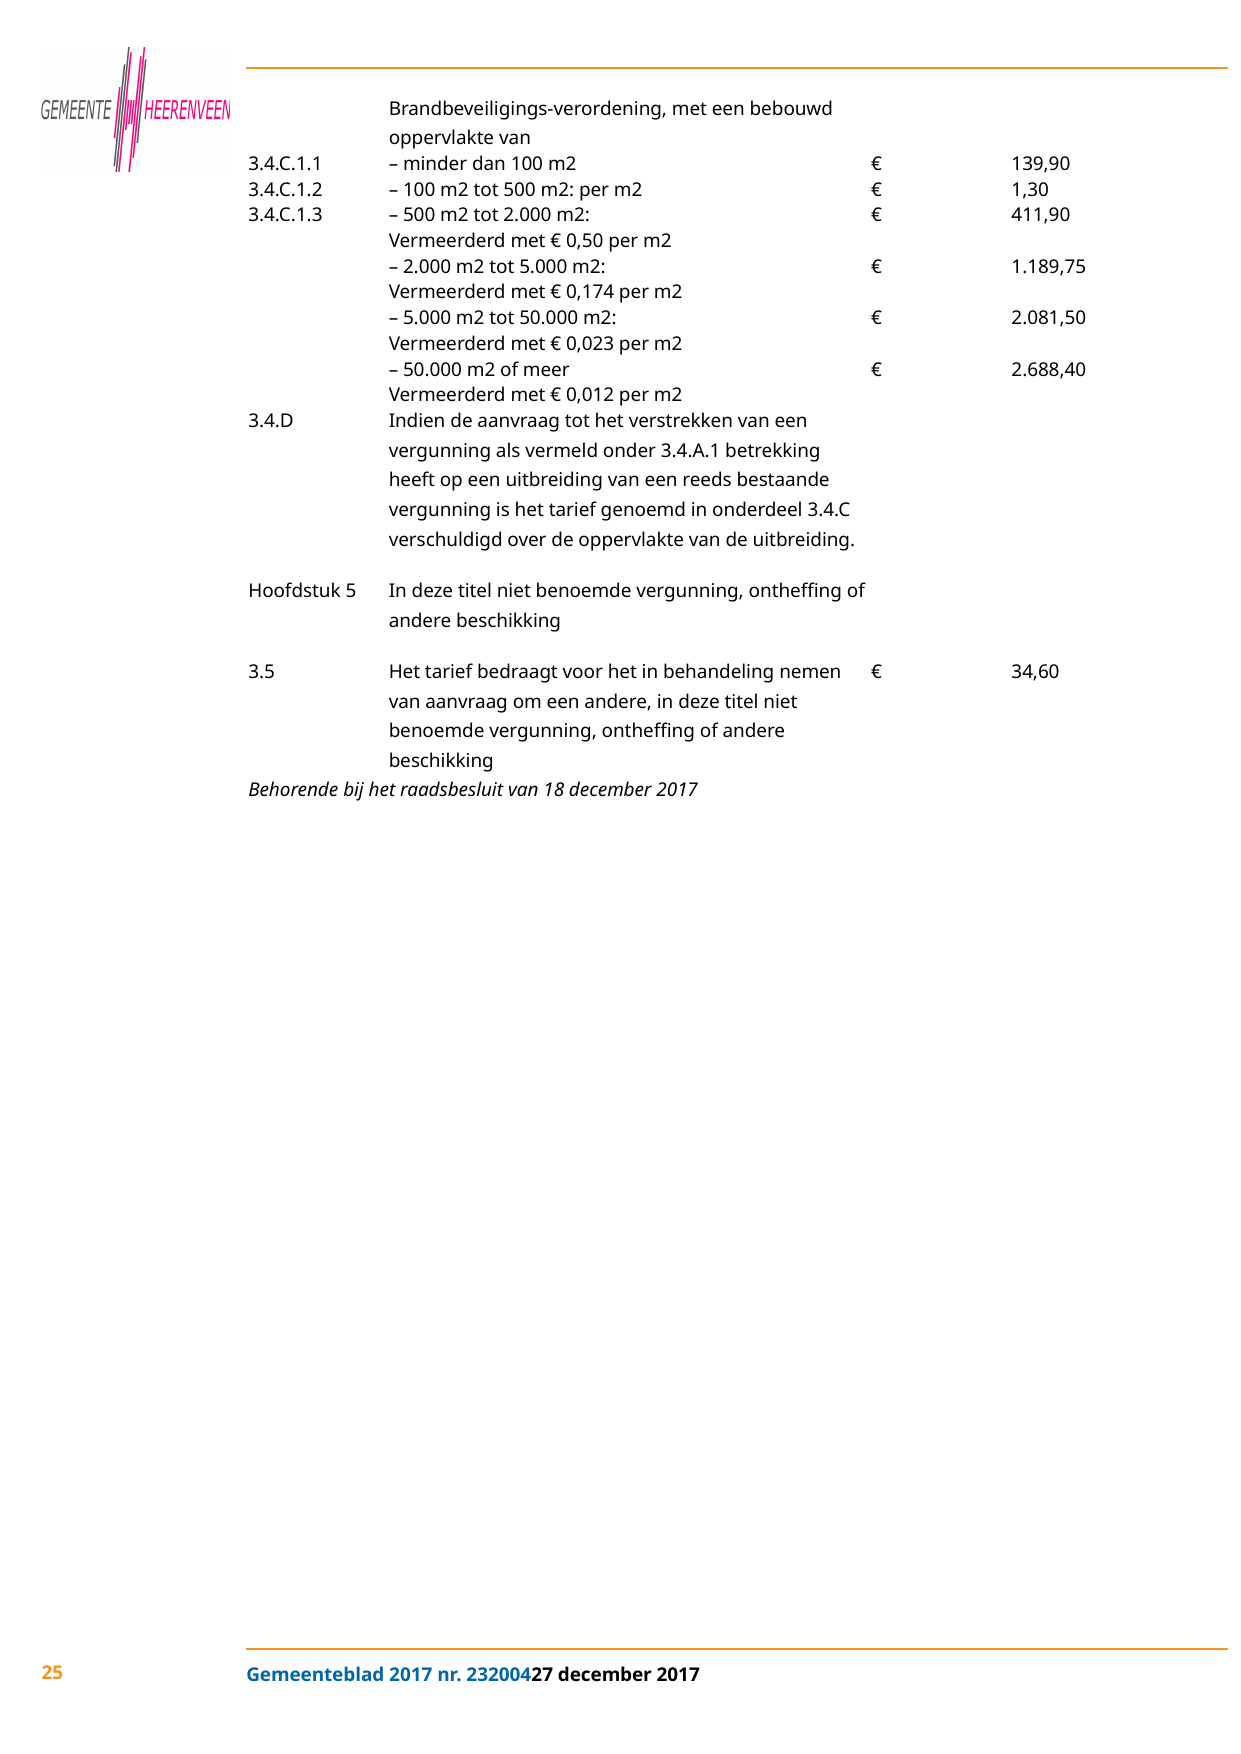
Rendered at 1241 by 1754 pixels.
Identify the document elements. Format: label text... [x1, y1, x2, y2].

table_cell [1011, 330, 1152, 356]
table_cell € [871, 202, 1011, 227]
table_cell [1011, 577, 1152, 632]
table_cell [1011, 279, 1152, 304]
table_cell [389, 551, 871, 577]
text Behorende bij het raadsbesluit van 18 december 2017 [248, 776, 1152, 802]
table_cell € [871, 176, 1011, 202]
table_cell [1011, 227, 1152, 253]
table_cell 139,90 [1011, 150, 1152, 176]
table_cell 3.4.C.1.3 [248, 202, 388, 227]
picture [41, 47, 231, 172]
table_cell 411,90 [1011, 202, 1152, 227]
table_cell [248, 330, 388, 356]
table_cell [871, 551, 1011, 577]
table_cell [248, 279, 388, 304]
table_cell In deze titel niet benoemde vergunning, ontheffing of andere beschikking [389, 577, 871, 632]
table_cell – 50.000 m2 of meer [389, 356, 871, 382]
table_cell [1011, 408, 1152, 551]
table_cell [248, 227, 388, 253]
table_cell 2.688,40 [1011, 356, 1152, 382]
table_cell € [871, 305, 1011, 330]
table_cell 3.5 [248, 658, 388, 773]
table_cell [389, 633, 871, 658]
table_cell [1011, 551, 1152, 577]
table_cell [248, 95, 388, 150]
table_cell € [871, 658, 1011, 773]
table_cell [248, 305, 388, 330]
table_cell [1011, 633, 1152, 658]
table_cell 3.4.C.1.2 [248, 176, 388, 202]
table_cell [871, 577, 1011, 632]
table_cell 3.4.D [248, 408, 388, 551]
table_cell [871, 227, 1011, 253]
table_cell – 2.000 m2 tot 5.000 m2: [389, 253, 871, 279]
table_cell [871, 408, 1011, 551]
table_cell [248, 356, 388, 382]
table_cell Vermeerderd met € 0,174 per m2 [389, 279, 871, 304]
table_cell – 100 m2 tot 500 m2: per m2 [389, 176, 871, 202]
table_cell Vermeerderd met € 0,012 per m2 [389, 382, 871, 407]
table_cell [871, 279, 1011, 304]
table_cell [871, 382, 1011, 407]
table_cell [871, 95, 1011, 150]
table_cell – minder dan 100 m2 [389, 150, 871, 176]
table_cell Het tarief bedraagt voor het in behandeling nemen van aanvraag om een andere, in deze titel niet benoemde vergunning, ontheffing of andere beschikking [389, 658, 871, 773]
table_cell [248, 633, 388, 658]
table_cell Hoofdstuk 5 [248, 577, 388, 632]
table_cell Vermeerderd met € 0,023 per m2 [389, 330, 871, 356]
table_cell 34,60 [1011, 658, 1152, 773]
table_cell 2.081,50 [1011, 305, 1152, 330]
table_cell Brandbeveiligings-verordening, met een bebouwd oppervlakte van [389, 95, 871, 150]
table_cell € [871, 150, 1011, 176]
table_cell – 500 m2 tot 2.000 m2: [389, 202, 871, 227]
table_cell 1.189,75 [1011, 253, 1152, 279]
table_cell Indien de aanvraag tot het verstrekken van een vergunning als vermeld onder 3.4.A.1 betrekking heeft op een uitbreiding van een reeds bestaande vergunning is het tarief genoemd in onderdeel 3.4.C verschuldigd over de oppervlakte van de uitbreiding. [389, 408, 871, 551]
table_cell € [871, 356, 1011, 382]
table_cell [248, 551, 388, 577]
table_cell [248, 382, 388, 407]
table_cell [1011, 382, 1152, 407]
table_cell [248, 253, 388, 279]
table_cell – 5.000 m2 tot 50.000 m2: [389, 305, 871, 330]
table_cell 1,30 [1011, 176, 1152, 202]
table_cell 3.4.C.1.1 [248, 150, 388, 176]
table_cell [1011, 95, 1152, 150]
table_cell [871, 633, 1011, 658]
table_cell Vermeerderd met € 0,50 per m2 [389, 227, 871, 253]
table_cell € [871, 253, 1011, 279]
table_cell [871, 330, 1011, 356]
